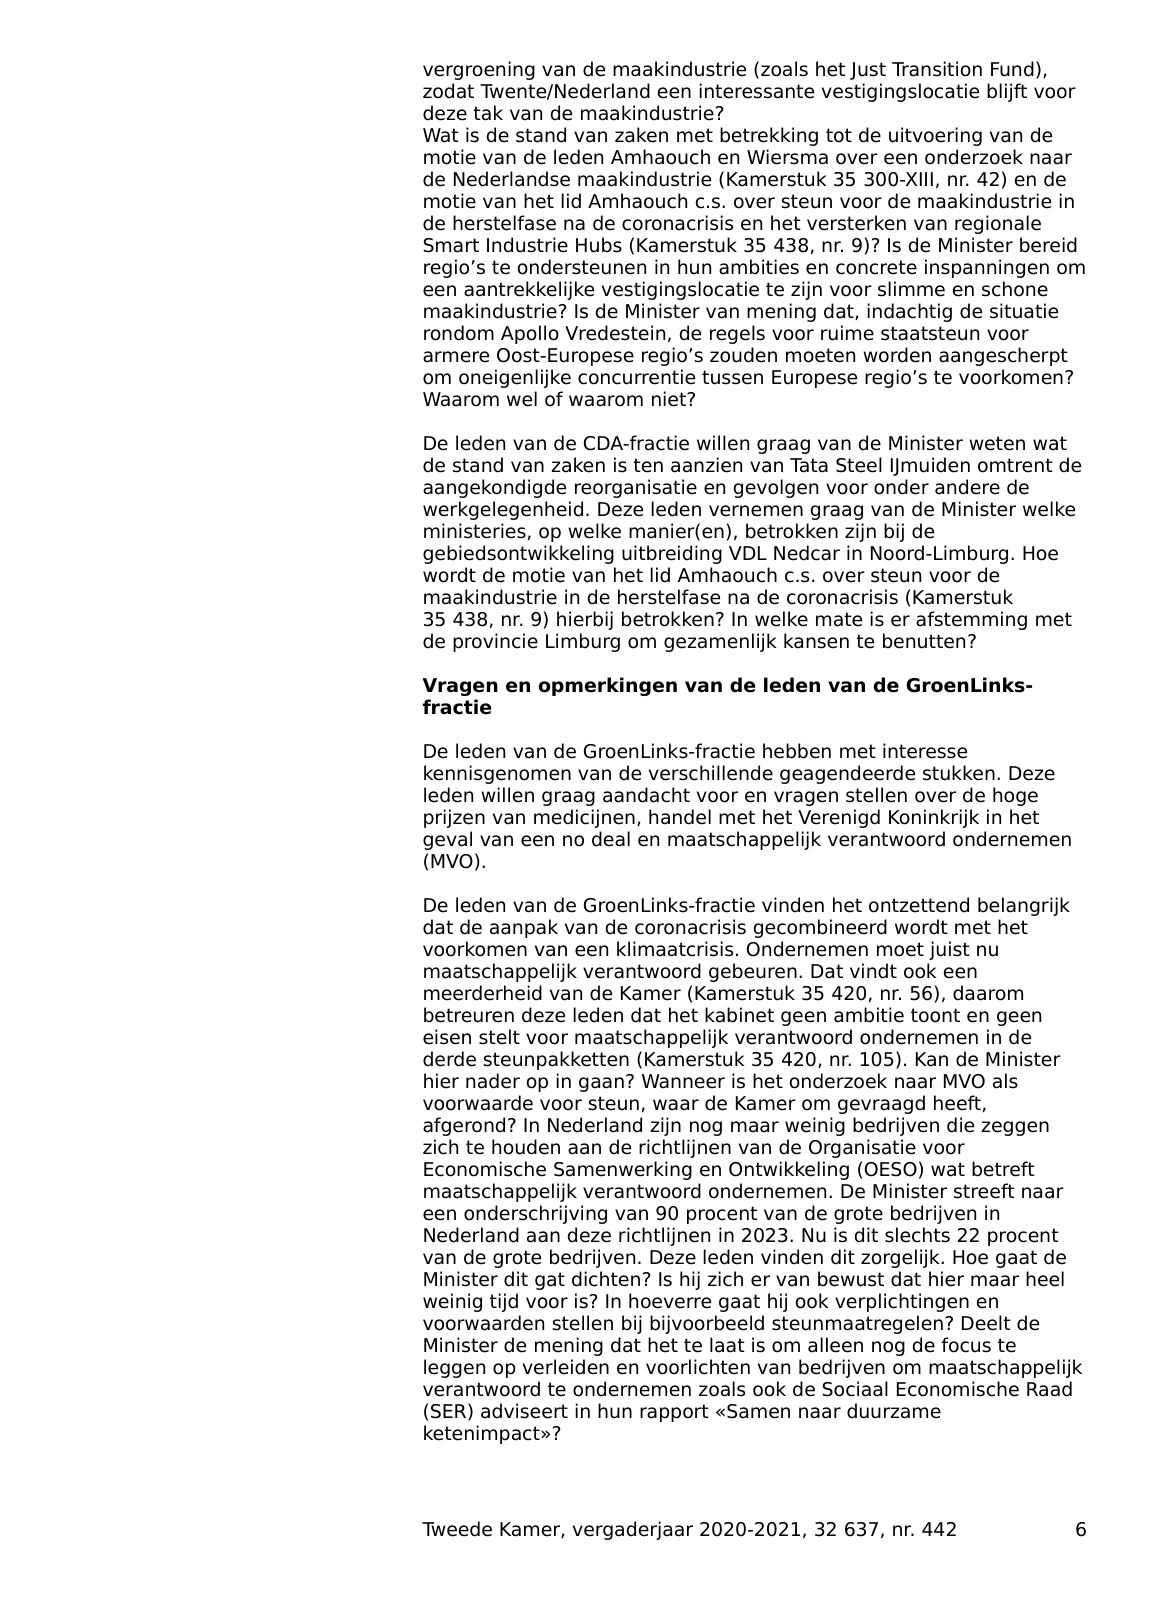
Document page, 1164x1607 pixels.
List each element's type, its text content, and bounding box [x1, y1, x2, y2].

subtitle Vragen en opmerkingen van de leden van de GroenLinks-fractie [422, 675, 1087, 719]
text Wat is de stand van zaken met betrekking tot de uitvoering van de motie van de leden Amhaouch en Wiersma over een onderzoek naar de Nederlandse maakindustrie (Kamerstuk 35 300-XIII, nr. 42) en de motie van het lid Amhaouch c.s. over steun voor de maakindustrie in de herstelfase na de coronacrisis en het versterken van regionale Smart Industrie Hubs (Kamerstuk 35 438, nr. 9)? Is de Minister bereid regio’s te ondersteunen in hun ambities en concrete inspanningen om een aantrekkelijke vestigingslocatie te zijn voor slimme en schone maakindustrie? Is de Minister van mening dat, indachtig de situatie rondom Apollo Vredestein, de regels voor ruime staatsteun voor armere Oost-Europese regio’s zouden moeten worden aangescherpt om oneigenlijke concurrentie tussen Europese regio’s te voorkomen? Waarom wel of waarom niet? [422, 125, 1087, 411]
text vergroening van de maakindustrie (zoals het Just Transition Fund), zodat Twente/Nederland een interessante vestigingslocatie blijft voor deze tak van de maakindustrie? [422, 59, 1087, 125]
text De leden van de GroenLinks-fractie vinden het ontzettend belangrijk dat de aanpak van de coronacrisis gecombineerd wordt met het voorkomen van een klimaatcrisis. Ondernemen moet juist nu maatschappelijk verantwoord gebeuren. Dat vindt ook een meerderheid van de Kamer (Kamerstuk 35 420, nr. 56), daarom betreuren deze leden dat het kabinet geen ambitie toont en geen eisen stelt voor maatschappelijk verantwoord ondernemen in de derde steunpakketten (Kamerstuk 35 420, nr. 105). Kan de Minister hier nader op in gaan? Wanneer is het onderzoek naar MVO als voorwaarde voor steun, waar de Kamer om gevraagd heeft, afgerond? In Nederland zijn nog maar weinig bedrijven die zeggen zich te houden aan de richtlijnen van de Organisatie voor Economische Samenwerking en Ontwikkeling (OESO) wat betreft maatschappelijk verantwoord ondernemen. De Minister streeft naar een onderschrijving van 90 procent van de grote bedrijven in Nederland aan deze richtlijnen in 2023. Nu is dit slechts 22 procent van de grote bedrijven. Deze leden vinden dit zorgelijk. Hoe gaat de Minister dit gat dichten? Is hij zich er van bewust dat hier maar heel weinig tijd voor is? In hoeverre gaat hij ook verplichtingen en voorwaarden stellen bij bijvoorbeeld steunmaatregelen? Deelt de Minister de mening dat het te laat is om alleen nog de focus te leggen op verleiden en voorlichten van bedrijven om maatschappelijk verantwoord te ondernemen zoals ook de Sociaal Economische Raad (SER) adviseert in hun rapport «Samen naar duurzame ketenimpact»? [422, 895, 1087, 1444]
text De leden van de GroenLinks-fractie hebben met interesse kennisgenomen van de verschillende geagendeerde stukken. Deze leden willen graag aandacht voor en vragen stellen over de hoge prijzen van medicijnen, handel met het Verenigd Koninkrijk in het geval van een no deal en maatschappelijk verantwoord ondernemen (MVO). [422, 741, 1087, 873]
text De leden van de CDA-fractie willen graag van de Minister weten wat de stand van zaken is ten aanzien van Tata Steel IJmuiden omtrent de aangekondigde reorganisatie en gevolgen voor onder andere de werkgelegenheid. Deze leden vernemen graag van de Minister welke ministeries, op welke manier(en), betrokken zijn bij de gebiedsontwikkeling uitbreiding VDL Nedcar in Noord-Limburg. Hoe wordt de motie van het lid Amhaouch c.s. over steun voor de maakindustrie in de herstelfase na de coronacrisis (Kamerstuk 35 438, nr. 9) hierbij betrokken? In welke mate is er afstemming met de provincie Limburg om gezamenlijk kansen te benutten? [422, 433, 1087, 653]
